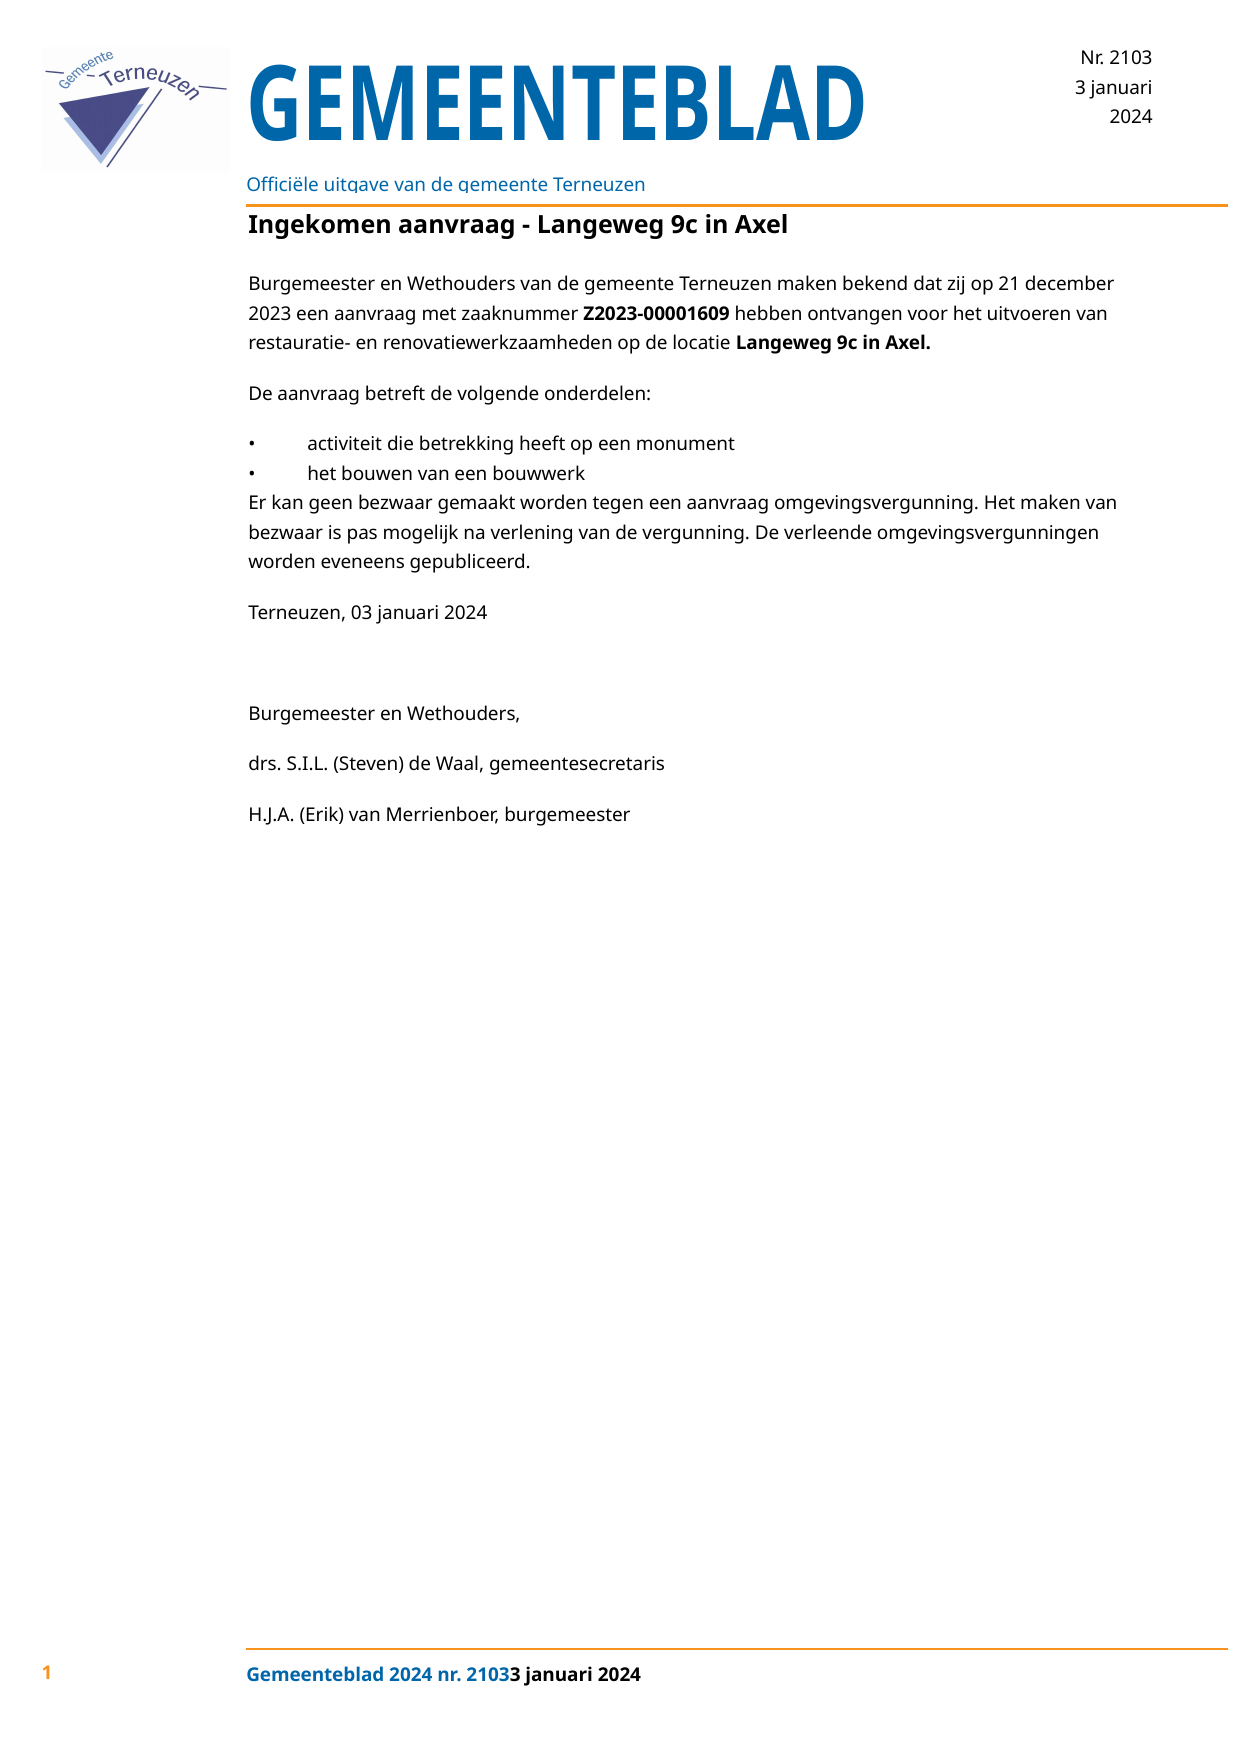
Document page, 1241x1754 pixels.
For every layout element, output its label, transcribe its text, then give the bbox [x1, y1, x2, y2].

text Er kan geen bezwaar gemaakt worden tegen een aanvraag omgevingsvergunning. Het maken van bezwaar is pas mogelijk na verlening van de vergunning. De verleende omgevingsvergunningen worden eveneens gepubliceerd. [248, 489, 1152, 574]
text Terneuzen, 03 januari 2024 [248, 599, 1152, 625]
text drs. S.I.L. (Steven) de Waal, gemeentesecretaris [248, 750, 1152, 776]
text Ingekomen aanvraag - Langeweg 9c in Axel [248, 207, 1152, 241]
list activiteit die betrekking heeft op een monument [248, 430, 1152, 456]
text Burgemeester en Wethouders, [248, 700, 1152, 726]
picture [41, 47, 231, 172]
text Burgemeester en Wethouders van de gemeente Terneuzen maken bekend dat zij op 21 december 2023 een aanvraag met zaaknummer Z2023-00001609 hebben ontvangen voor het uitvoeren van restauratie- en renovatiewerkzaamheden op de locatie Langeweg 9c in Axel. [248, 270, 1152, 355]
list het bouwen van een bouwwerk [248, 460, 1152, 486]
text De aanvraag betreft de volgende onderdelen: [248, 380, 1152, 406]
text H.J.A. (Erik) van Merrienboer, burgemeester [248, 801, 1152, 826]
